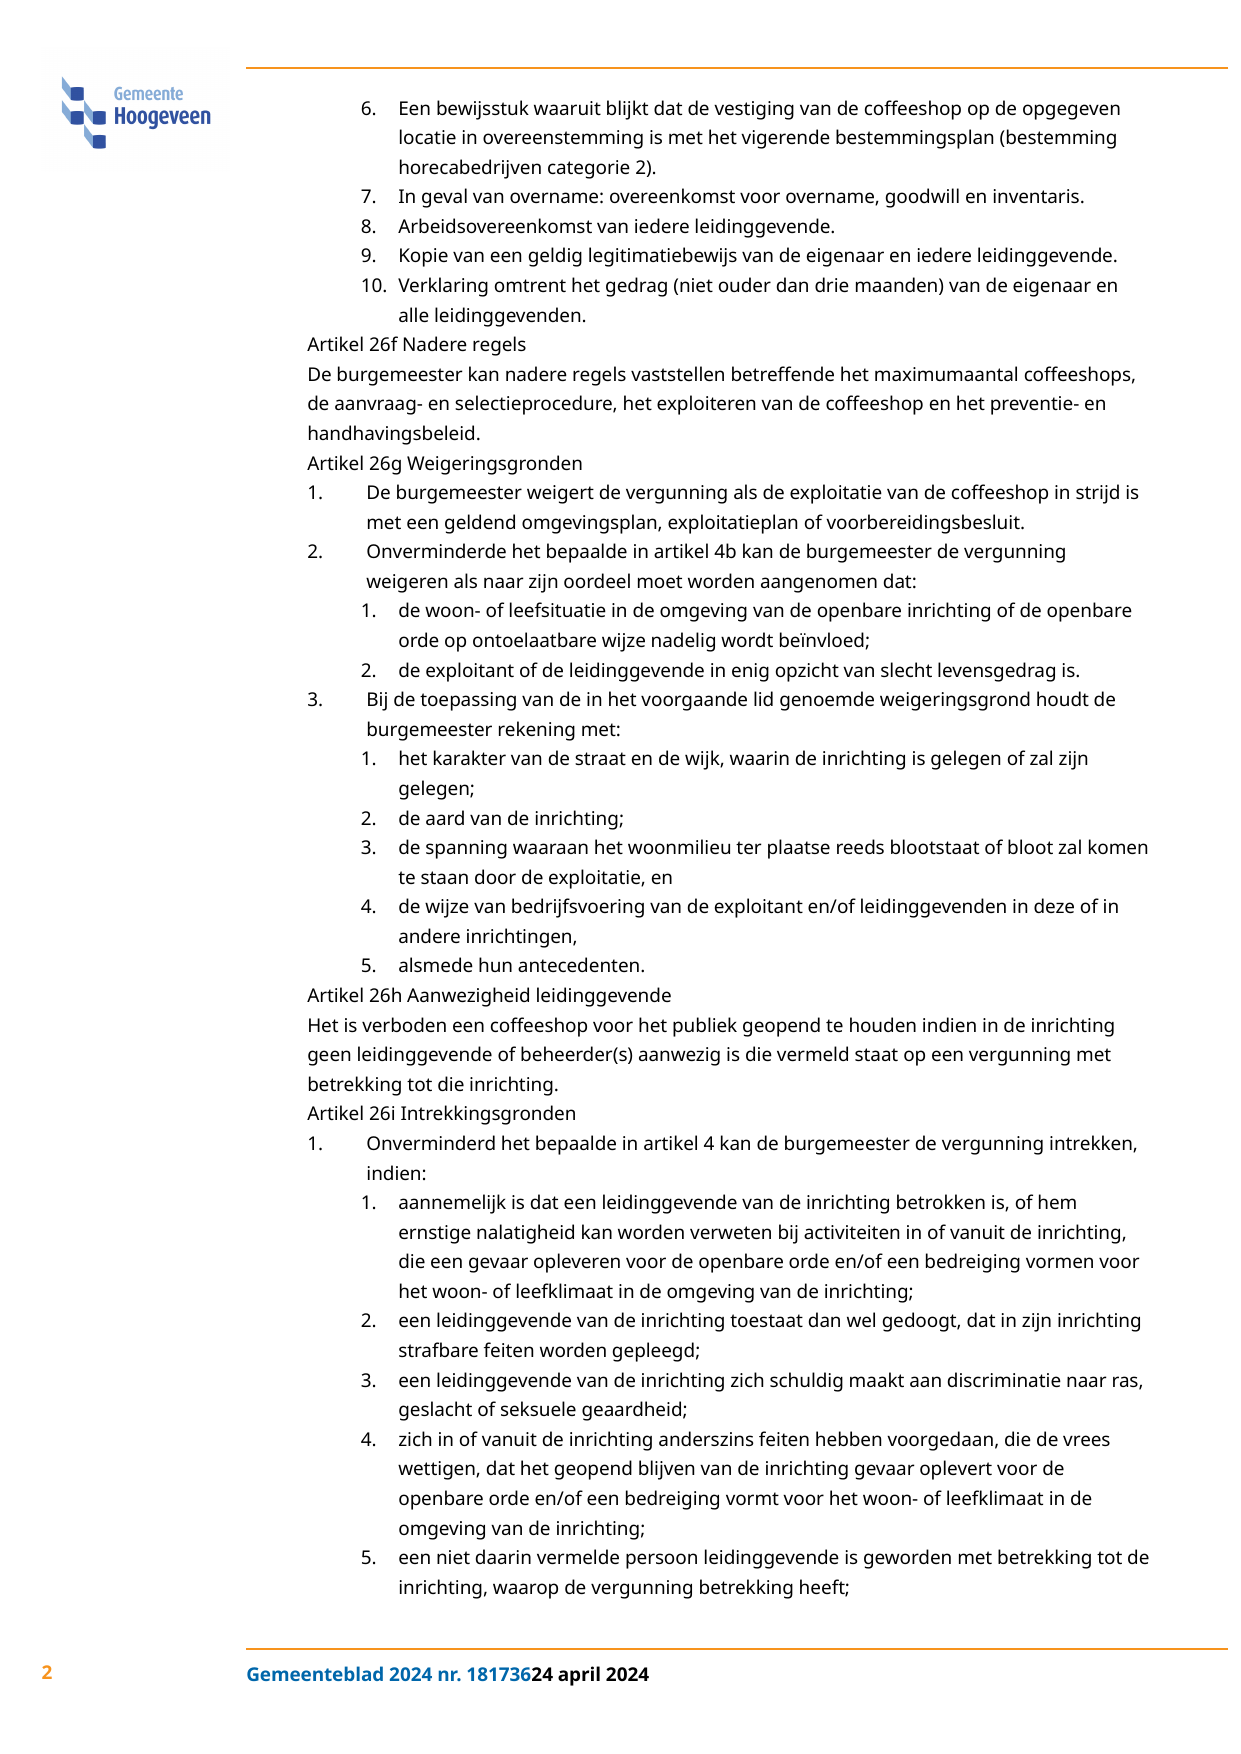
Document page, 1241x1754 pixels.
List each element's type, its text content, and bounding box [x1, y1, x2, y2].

list een niet daarin vermelde persoon leidinggevende is geworden met betrekking tot de inrichting, waarop de vergunning betrekking heeft; [361, 1544, 1152, 1600]
list Verklaring omtrent het gedrag (niet ouder dan drie maanden) van de eigenaar en alle leidinggevenden. [361, 272, 1152, 328]
list een leidinggevende van de inrichting zich schuldig maakt aan discriminatie naar ras, geslacht of seksuele geaardheid; [361, 1367, 1152, 1422]
list de woon- of leefsituatie in de omgeving van de openbare inrichting of de openbare orde op ontoelaatbare wijze nadelig wordt beïnvloed; [361, 598, 1152, 653]
list Artikel 26f Nadere regels [248, 331, 1152, 357]
list de spanning waaraan het woonmilieu ter plaatse reeds blootstaat of bloot zal komen te staan door de exploitatie, en [361, 834, 1152, 890]
list Kopie van een geldig legitimatiebewijs van de eigenaar en iedere leidinggevende. [361, 243, 1152, 268]
list Onverminderd het bepaalde in artikel 4 kan de burgemeester de vergunning intrekken, indien: [307, 1130, 1152, 1186]
list een leidinggevende van de inrichting toestaat dan wel gedoogt, dat in zijn inrichting strafbare feiten worden gepleegd; [361, 1308, 1152, 1363]
list Het is verboden een coffeeshop voor het publiek geopend te houden indien in de inrichting geen leidinggevende of beheerder(s) aanwezig is die vermeld staat op een vergunning met betrekking tot die inrichting. [248, 1012, 1152, 1097]
list De burgemeester weigert de vergunning als de exploitatie van de coffeeshop in strijd is met een geldend omgevingsplan, exploitatieplan of voorbereidingsbesluit. [307, 479, 1152, 535]
list alsmede hun antecedenten. [361, 953, 1152, 978]
list Arbeidsovereenkomst van iedere leidinggevende. [361, 213, 1152, 239]
list De burgemeester kan nadere regels vaststellen betreffende het maximumaantal coffeeshops, de aanvraag- en selectieprocedure, het exploiteren van de coffeeshop en het preventie- en handhavingsbeleid. [248, 361, 1152, 446]
list Artikel 26i Intrekkingsgronden [248, 1101, 1152, 1126]
list Onverminderde het bepaalde in artikel 4b kan de burgemeester de vergunning weigeren als naar zijn oordeel moet worden aangenomen dat: [307, 538, 1152, 594]
list Artikel 26h Aanwezigheid leidinggevende [248, 982, 1152, 1008]
list In geval van overname: overeenkomst voor overname, goodwill en inventaris. [361, 183, 1152, 209]
list het karakter van de straat en de wijk, waarin de inrichting is gelegen of zal zijn gelegen; [361, 746, 1152, 801]
list zich in of vanuit de inrichting anderszins feiten hebben voorgedaan, die de vrees wettigen, dat het geopend blijven van de inrichting gevaar oplevert voor de openbare orde en/of een bedreiging vormt voor het woon- of leefklimaat in de omgeving van de inrichting; [361, 1426, 1152, 1541]
list Bij de toepassing van de in het voorgaande lid genoemde weigeringsgrond houdt de burgemeester rekening met: [307, 686, 1152, 742]
list Een bewijsstuk waaruit blijkt dat de vestiging van de coffeeshop op de opgegeven locatie in overeenstemming is met het vigerende bestemmingsplan (bestemming horecabedrijven categorie 2). [361, 95, 1152, 180]
list de wijze van bedrijfsvoering van de exploitant en/of leidinggevenden in deze of in andere inrichtingen, [361, 893, 1152, 949]
list de aard van de inrichting; [361, 805, 1152, 831]
list aannemelijk is dat een leidinggevende van de inrichting betrokken is, of hem ernstige nalatigheid kan worden verweten bij activiteiten in of vanuit de inrichting, die een gevaar opleveren voor de openbare orde en/of een bedreiging vormen voor het woon- of leefklimaat in de omgeving van de inrichting; [361, 1189, 1152, 1304]
list de exploitant of de leidinggevende in enig opzicht van slecht levensgedrag is. [361, 657, 1152, 683]
picture [41, 47, 231, 172]
list Artikel 26g Weigeringsgronden [248, 450, 1152, 476]
